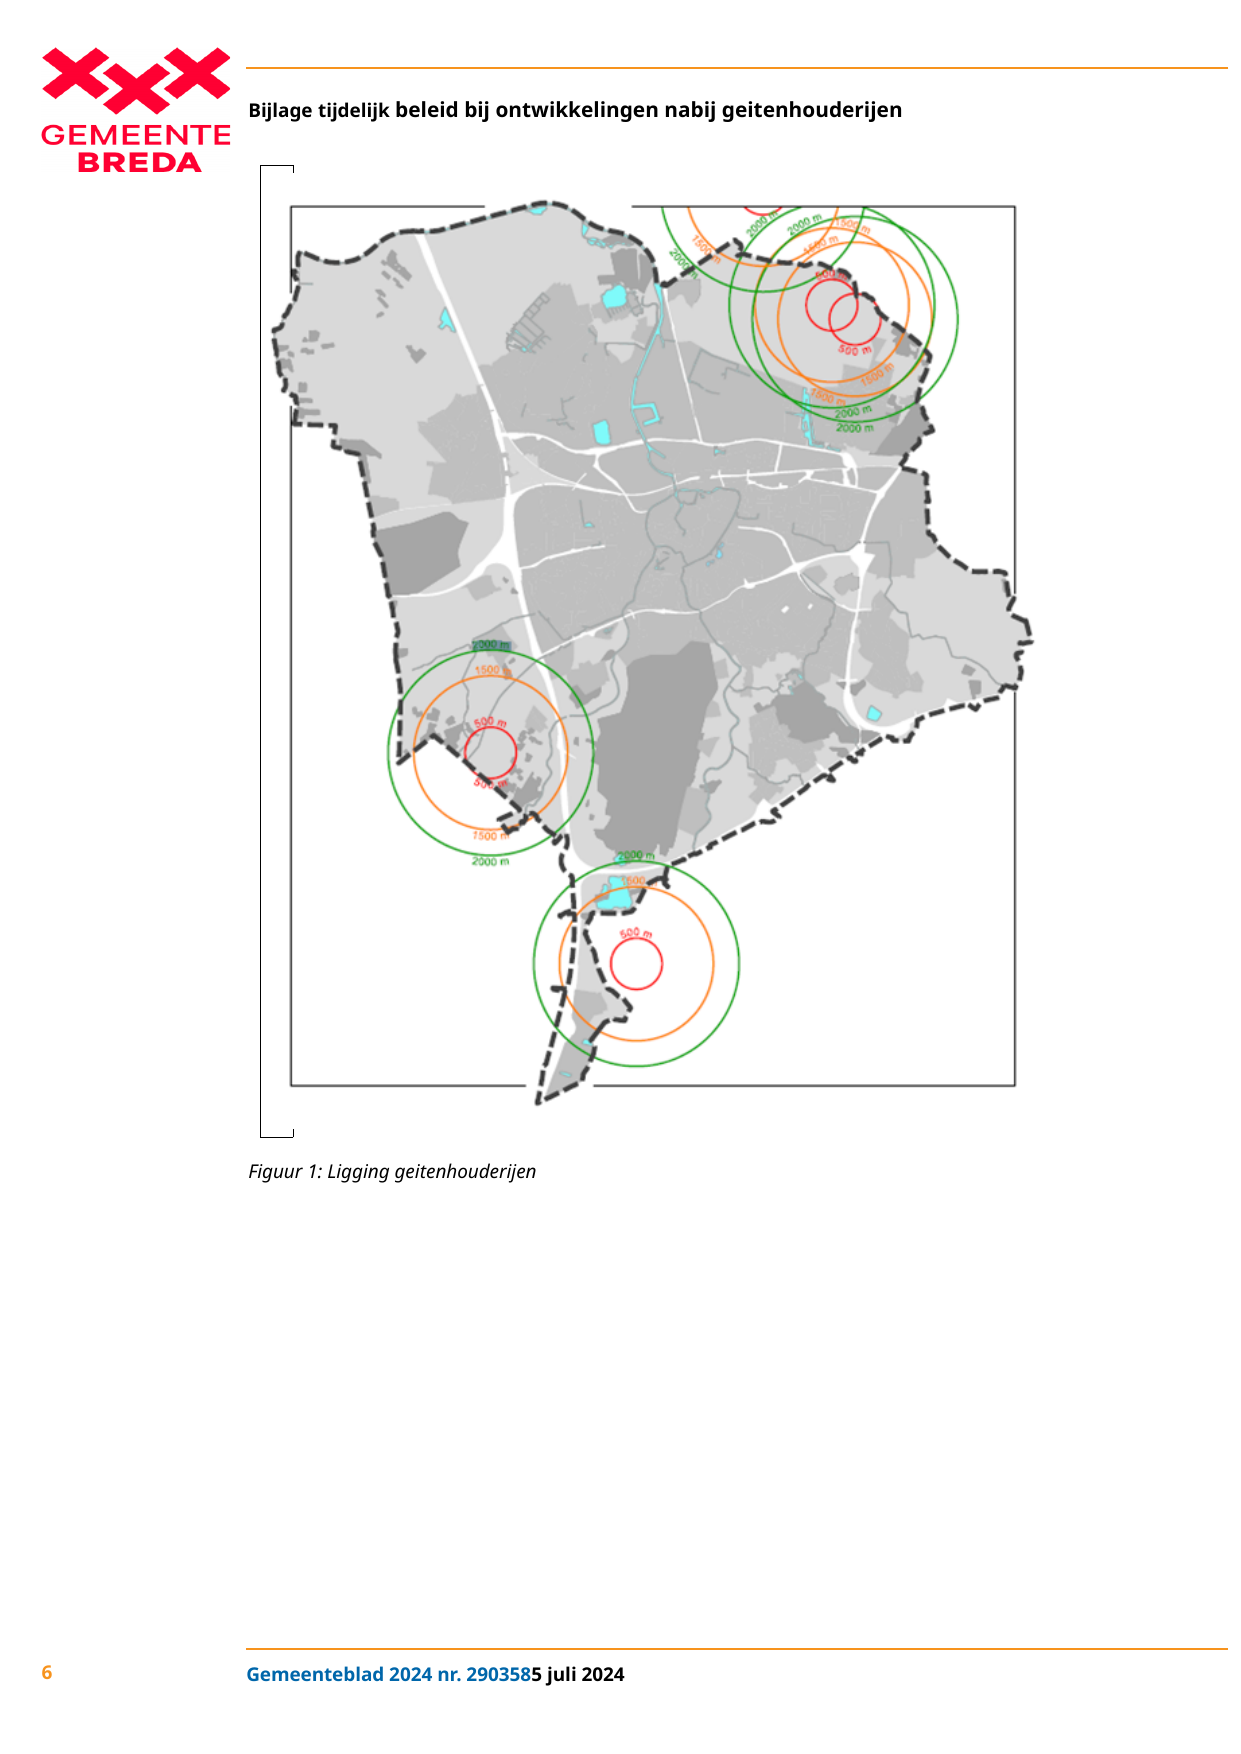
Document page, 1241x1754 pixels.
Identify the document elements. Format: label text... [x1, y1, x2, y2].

text Bijlage tijdelijk beleid bij ontwikkelingen nabij geitenhouderijen [248, 95, 1152, 123]
picture [41, 47, 231, 172]
text Figuur 1: Ligging geitenhouderijen [248, 1158, 1152, 1184]
picture [268, 173, 1037, 1129]
